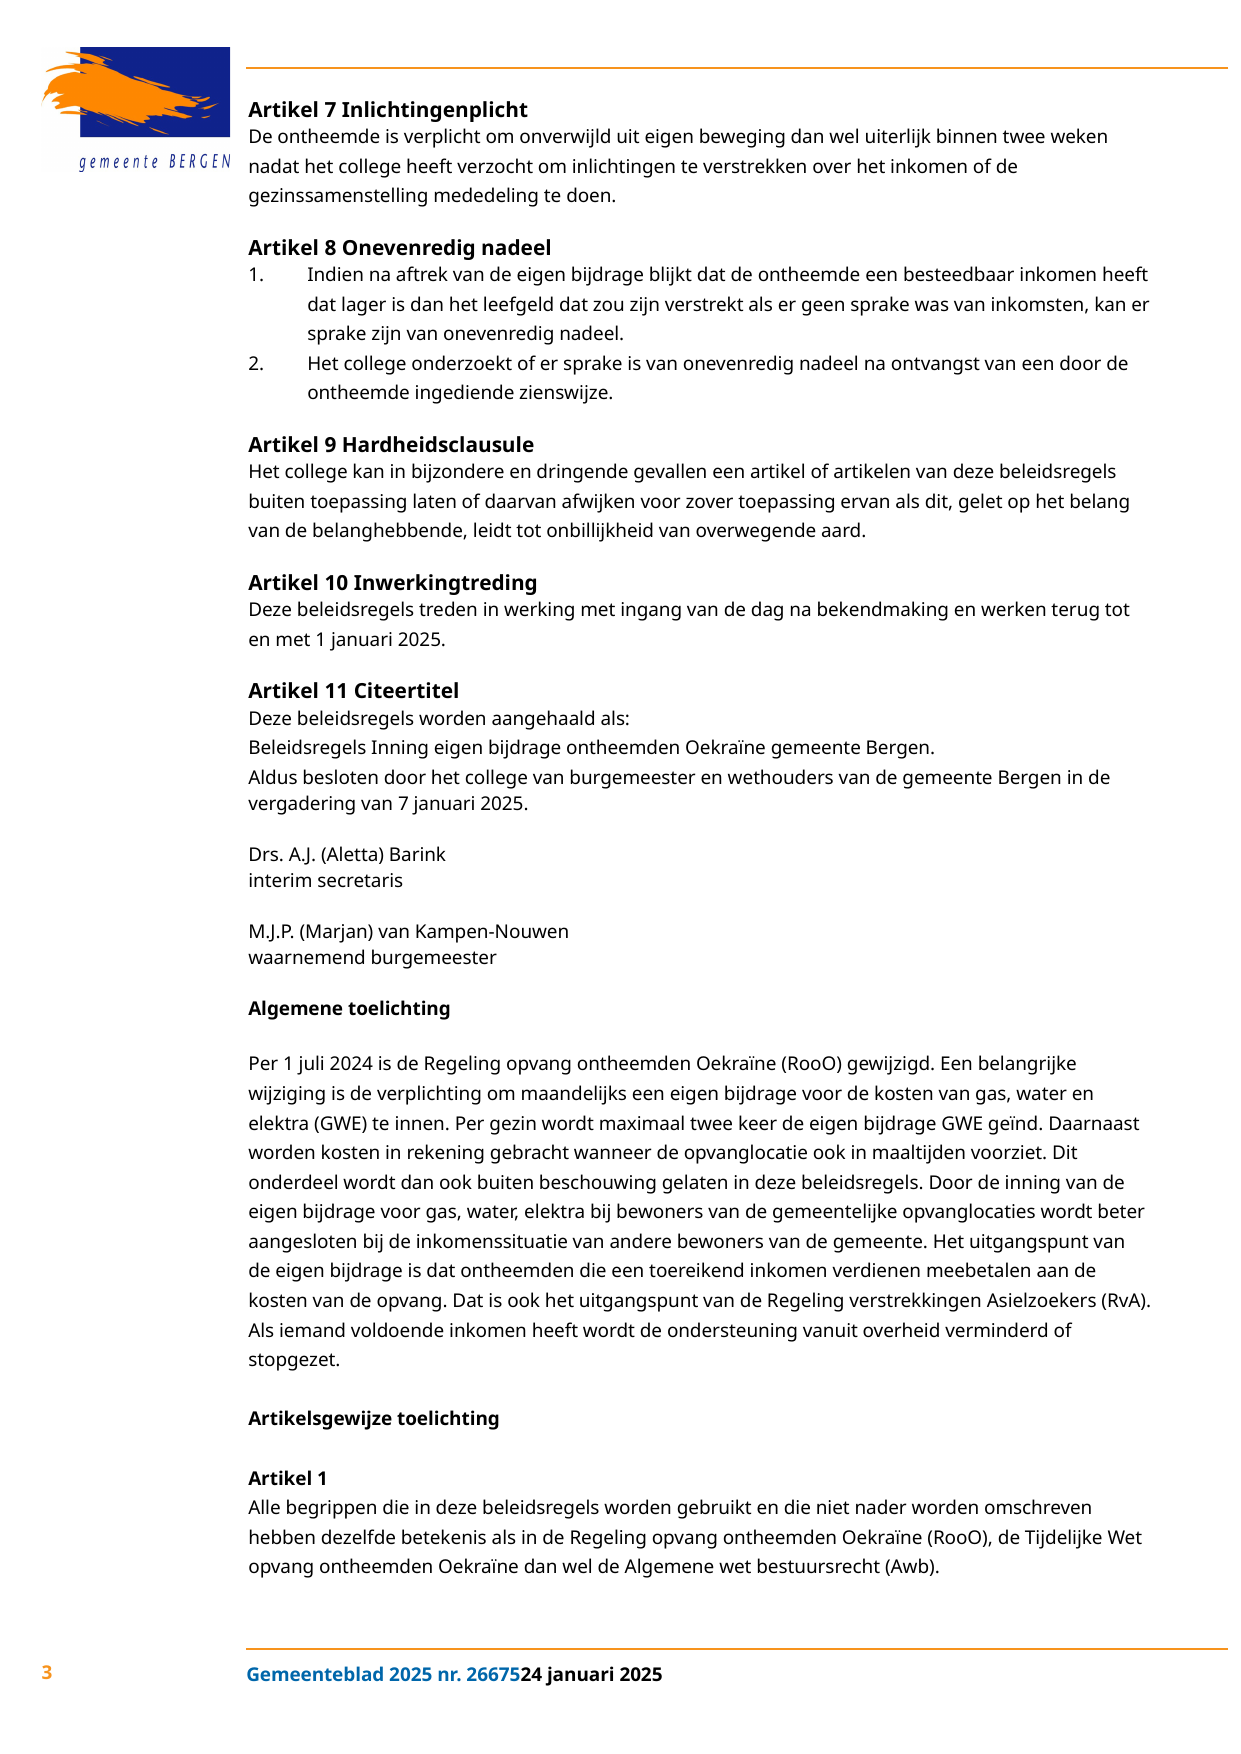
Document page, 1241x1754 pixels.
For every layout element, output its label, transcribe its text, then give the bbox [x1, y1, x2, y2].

text Aldus besloten door het college van burgemeester en wethouders van de gemeente Bergen in de vergadering van 7 januari 2025. [248, 764, 1152, 816]
text Algemene toelichting [248, 996, 1152, 1021]
text De ontheemde is verplicht om onverwijld uit eigen beweging dan wel uiterlijk binnen twee weken nadat het college heeft verzocht om inlichtingen te verstrekken over het inkomen of de gezinssamenstelling mededeling te doen. [248, 123, 1152, 208]
text Deze beleidsregels worden aangehaald als: [248, 705, 1152, 731]
text Artikel 7 Inlichtingenplicht [248, 95, 1152, 123]
text Per 1 juli 2024 is de Regeling opvang ontheemden Oekraïne (RooO) gewijzigd. Een belangrijke wijziging is de verplichting om maandelijks een eigen bijdrage voor de kosten van gas, water en elektra (GWE) te innen. Per gezin wordt maximaal twee keer de eigen bijdrage GWE geïnd. Daarnaast worden kosten in rekening gebracht wanneer de opvanglocatie ook in maaltijden voorziet. Dit onderdeel wordt dan ook buiten beschouwing gelaten in deze beleidsregels. Door de inning van de eigen bijdrage voor gas, water, elektra bij bewoners van de gemeentelijke opvanglocaties wordt beter aangesloten bij de inkomenssituatie van andere bewoners van de gemeente. Het uitgangspunt van de eigen bijdrage is dat ontheemden die een toereikend inkomen verdienen meebetalen aan de kosten van de opvang. Dat is ook het uitgangspunt van de Regeling verstrekkingen Asielzoekers (RvA). Als iemand voldoende inkomen heeft wordt de ondersteuning vanuit overheid verminderd of stopgezet. [248, 1051, 1152, 1372]
text Deze beleidsregels treden in werking met ingang van de dag na bekendmaking en werken terug tot en met 1 januari 2025. [248, 596, 1152, 652]
text interim secretaris [248, 867, 1152, 893]
text Artikel 8 Onevenredig nadeel [248, 233, 1152, 261]
text Artikel 9 Hardheidsclausule [248, 430, 1152, 458]
text Alle begrippen die in deze beleidsregels worden gebruikt en die niet nader worden omschreven hebben dezelfde betekenis als in de Regeling opvang ontheemden Oekraïne (RooO), de Tijdelijke Wet opvang ontheemden Oekraïne dan wel de Algemene wet bestuursrecht (Awb). [248, 1494, 1152, 1579]
picture [41, 47, 231, 172]
text Het college kan in bijzondere en dringende gevallen een artikel of artikelen van deze beleidsregels buiten toepassing laten of daarvan afwijken voor zover toepassing ervan als dit, gelet op het belang van de belanghebbende, leidt tot onbillijkheid van overwegende aard. [248, 458, 1152, 543]
text Beleidsregels Inning eigen bijdrage ontheemden Oekraïne gemeente Bergen. [248, 734, 1152, 760]
text M.J.P. (Marjan) van Kampen-Nouwen [248, 918, 1152, 944]
list Indien na aftrek van de eigen bijdrage blijkt dat de ontheemde een besteedbaar inkomen heeft dat lager is dan het leefgeld dat zou zijn verstrekt als er geen sprake was van inkomsten, kan er sprake zijn van onevenredig nadeel. [248, 261, 1152, 346]
text Artikel 1 [248, 1465, 1152, 1490]
text Artikel 10 Inwerkingtreding [248, 568, 1152, 596]
text waarnemend burgemeester [248, 944, 1152, 970]
text Drs. A.J. (Aletta) Barink [248, 841, 1152, 867]
list Het college onderzoekt of er sprake is van onevenredig nadeel na ontvangst van een door de ontheemde ingediende zienswijze. [248, 350, 1152, 405]
text Artikelsgewijze toelichting [248, 1406, 1152, 1431]
text Artikel 11 Citeertitel [248, 676, 1152, 705]
